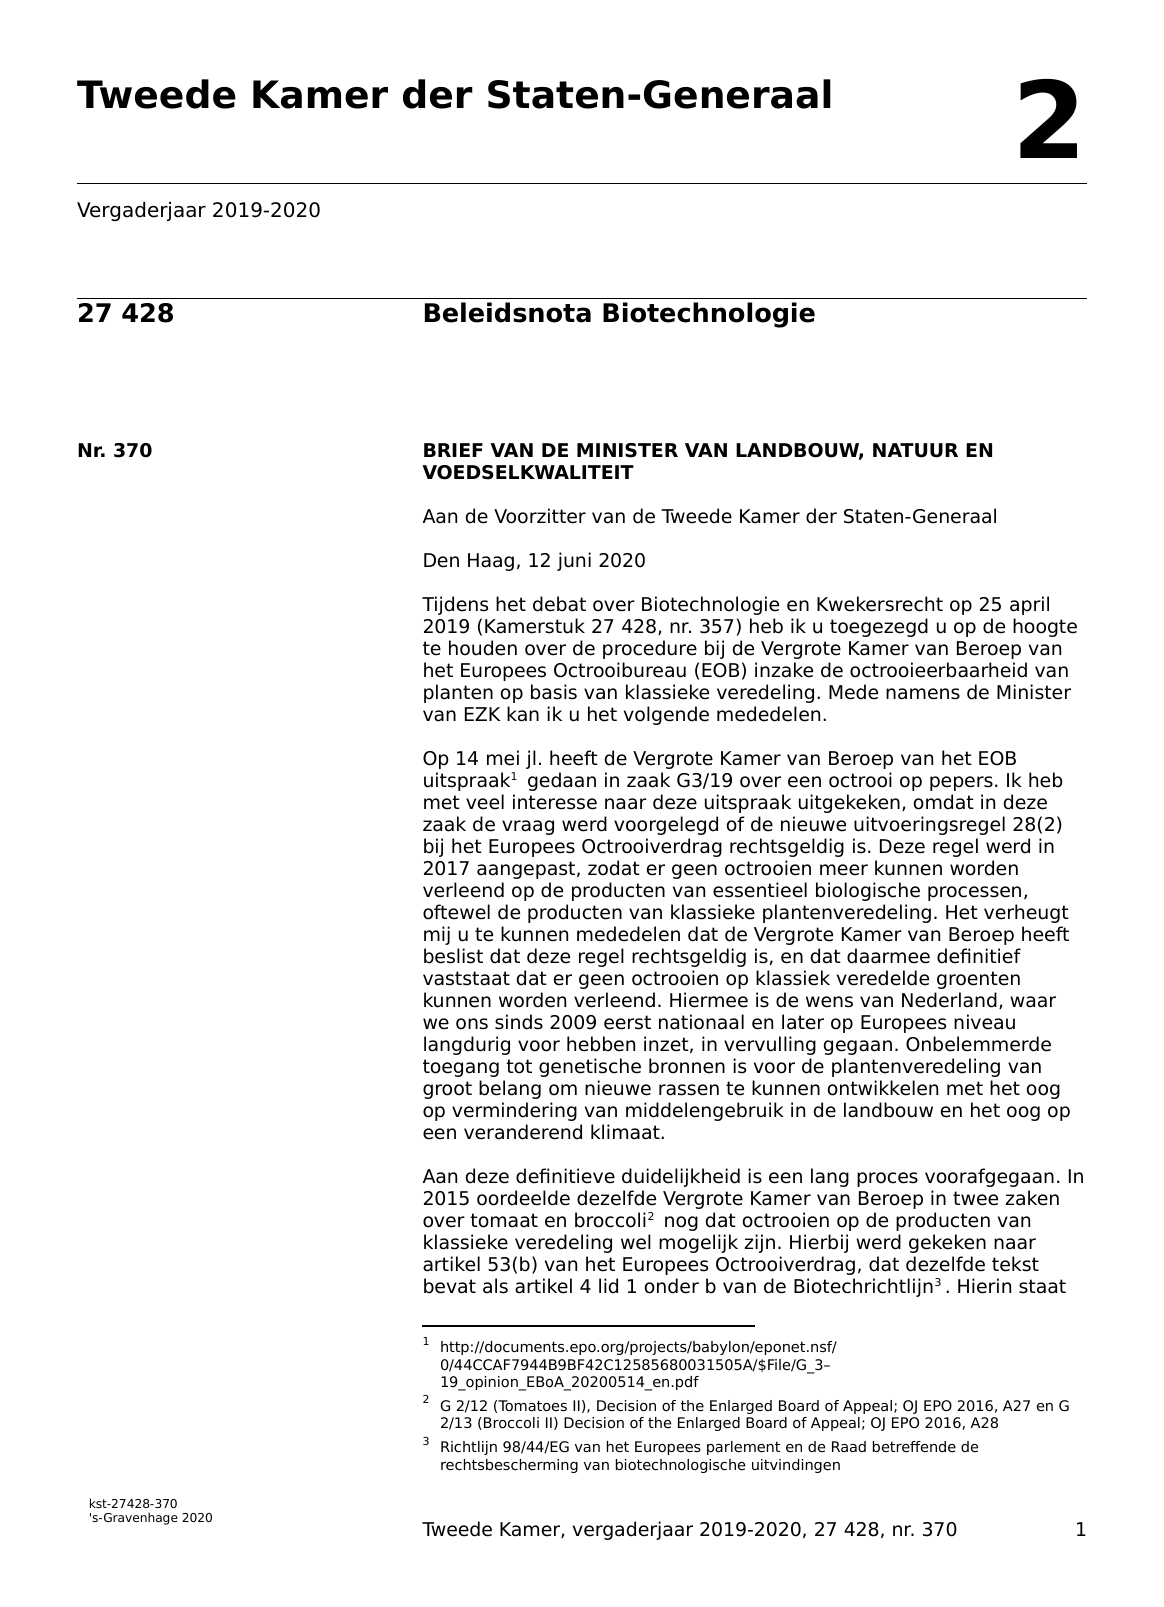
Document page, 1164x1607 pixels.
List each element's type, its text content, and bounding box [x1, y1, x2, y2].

text Richtlijn 98/44/EG van het Europees parlement en de Raad betreffende de rechtsbescherming van biotechnologische uitvindingen [422, 1435, 1087, 1474]
text http://documents.epo.org/projects/babylon/eponet.nsf/0/44CCAF7944B9BF42C12585680031505A/$File/G_3–19_opinion_EBoA_20200514_en.pdf [422, 1335, 1087, 1391]
text 's-Gravenhage 2020 [88, 1511, 323, 1525]
table_header 2 [886, 59, 1087, 183]
text kst-27428-370 [88, 1497, 323, 1511]
text Tijdens het debat over Biotechnologie en Kwekersrecht op 25 april 2019 (Kamerstuk 27 428, nr. 357) heb ik u toegezegd u op de hoogte te houden over de procedure bij de Vergrote Kamer van Beroep van het Europees Octrooibureau (EOB) inzake de octrooieerbaarheid van planten op basis van klassieke veredeling. Mede namens de Minister van EZK kan ik u het volgende mededelen. [422, 594, 1087, 726]
text Op 14 mei jl. heeft de Vergrote Kamer van Beroep van het EOB uitspraak gedaan in zaak G3/19 over een octrooi op pepers. Ik heb met veel interesse naar deze uitspraak uitgekeken, omdat in deze zaak de vraag werd voorgelegd of de nieuwe uitvoeringsregel 28(2) bij het Europees Octrooiverdrag rechtsgeldig is. Deze regel werd in 2017 aangepast, zodat er geen octrooien meer kunnen worden verleend op de producten van essentieel biologische processen, oftewel de producten van klassieke plantenveredeling. Het verheugt mij u te kunnen mededelen dat de Vergrote Kamer van Beroep heeft beslist dat deze regel rechtsgeldig is, en dat daarmee definitief vaststaat dat er geen octrooien op klassiek veredelde groenten kunnen worden verleend. Hiermee is de wens van Nederland, waar we ons sinds 2009 eerst nationaal en later op Europees niveau langdurig voor hebben inzet, in vervulling gegaan. Onbelemmerde toegang tot genetische bronnen is voor de plantenveredeling van groot belang om nieuwe rassen te kunnen ontwikkelen met het oog op vermindering van middelengebruik in de landbouw en het oog op een veranderend klimaat. [422, 748, 1087, 1144]
text G 2/12 (Tomatoes II), Decision of the Enlarged Board of Appeal; OJ EPO 2016, A27 en G 2/13 (Broccoli II) Decision of the Enlarged Board of Appeal; OJ EPO 2016, A28 [422, 1393, 1087, 1432]
subtitle 27 428 Beleidsnota Biotechnologie [77, 299, 1087, 329]
text Aan de Voorzitter van de Tweede Kamer der Staten-Generaal [422, 506, 1087, 528]
table_cell Vergaderjaar 2019-2020 [77, 184, 1087, 298]
text Aan deze definitieve duidelijkheid is een lang proces voorafgegaan. In 2015 oordeelde dezelfde Vergrote Kamer van Beroep in twee zaken over tomaat en broccoli nog dat octrooien op de producten van klassieke veredeling wel mogelijk zijn. Hierbij werd gekeken naar artikel 53(b) van het Europees Octrooiverdrag, dat dezelfde tekst bevat als artikel 4 lid 1 onder b van de Biotechrichtlijn. Hierin staat [422, 1166, 1087, 1298]
text Den Haag, 12 juni 2020 [422, 550, 1087, 572]
subtitle Nr. 370 BRIEF VAN DE MINISTER VAN LANDBOUW, NATUUR EN VOEDSELKWALITEIT [77, 440, 1087, 484]
table_header Tweede Kamer der Staten-Generaal [77, 59, 886, 183]
